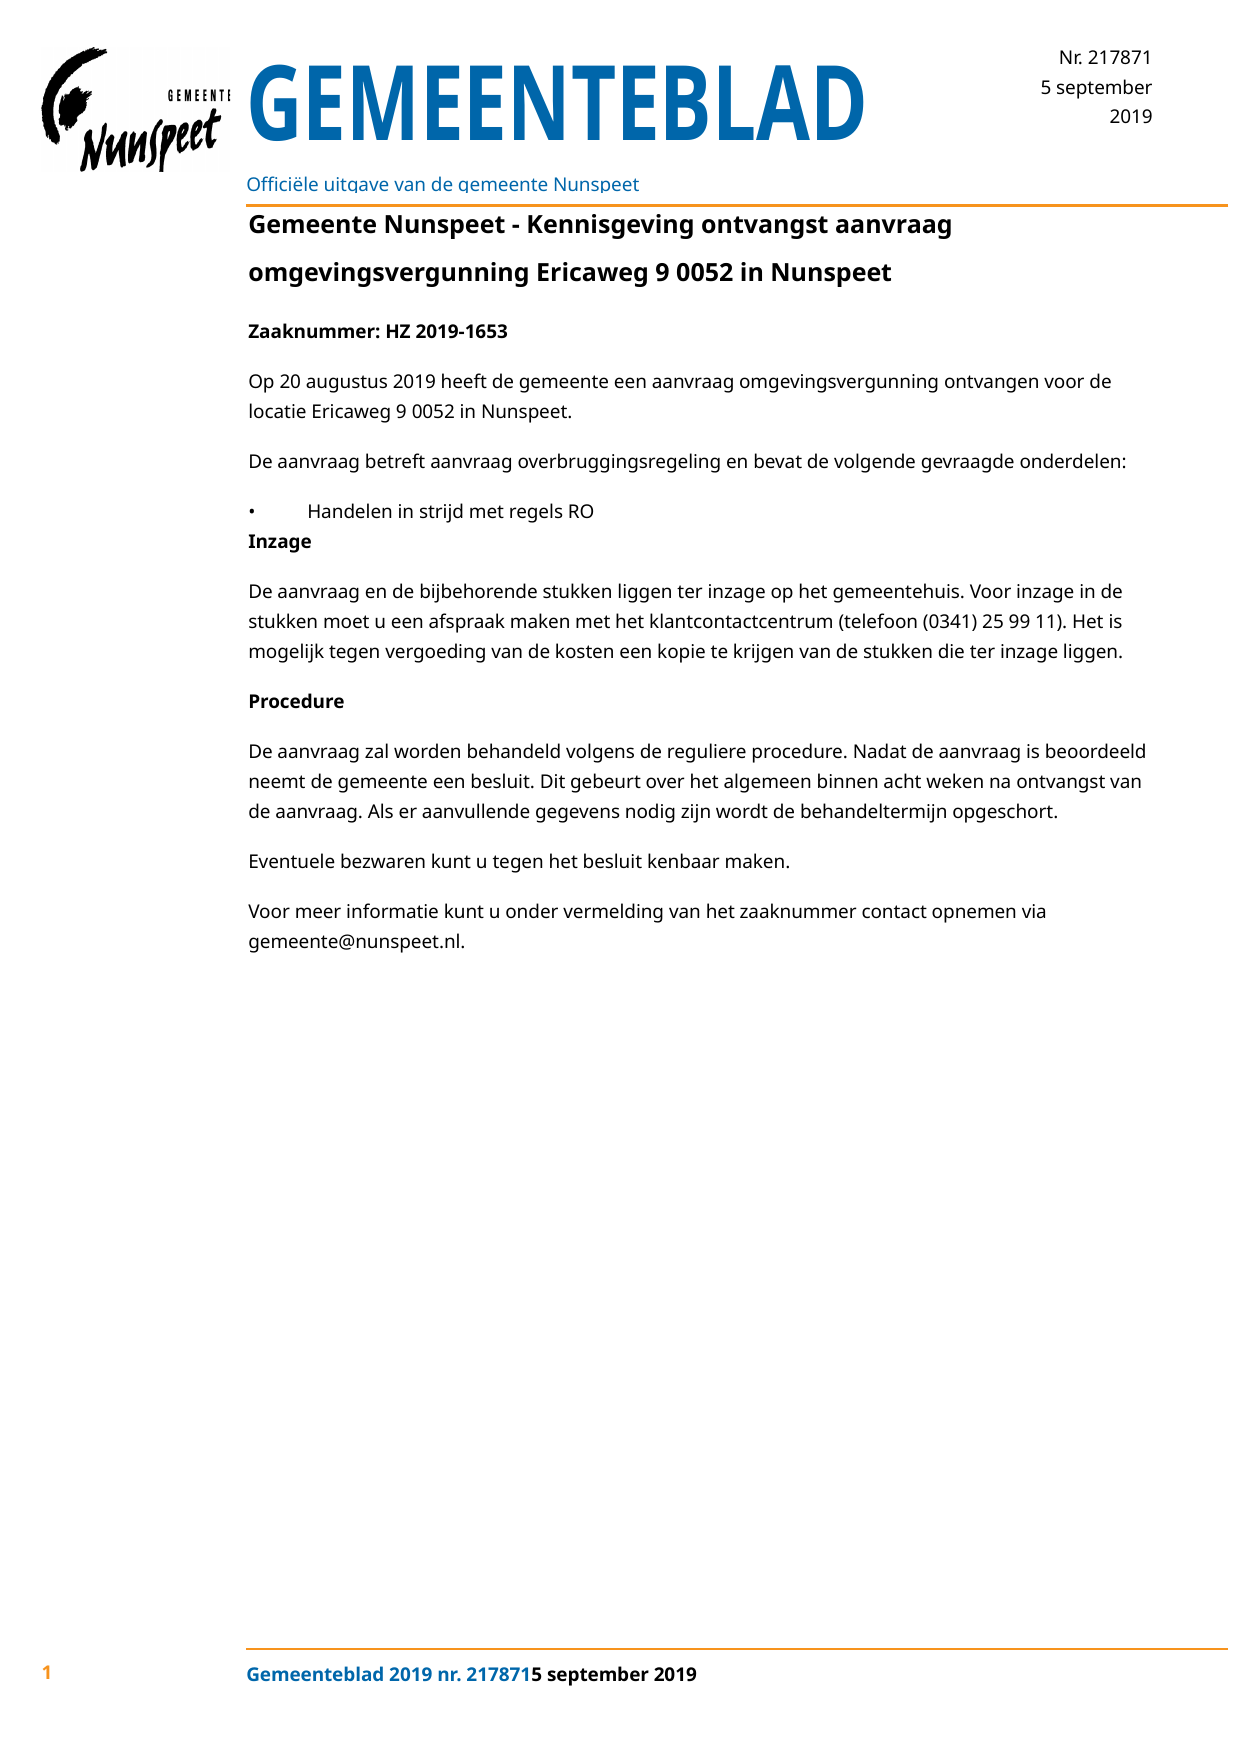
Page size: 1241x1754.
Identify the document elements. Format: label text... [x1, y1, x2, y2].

text De aanvraag zal worden behandeld volgens de reguliere procedure. Nadat de aanvraag is beoordeeld neemt de gemeente een besluit. Dit gebeurt over het algemeen binnen acht weken na ontvangst van de aanvraag. Als er aanvullende gegevens nodig zijn wordt de behandeltermijn opgeschort. [248, 739, 1152, 824]
text Voor meer informatie kunt u onder vermelding van het zaaknummer contact opnemen via gemeente@nunspeet.nl. [248, 899, 1152, 954]
list Handelen in strijd met regels RO [248, 499, 1152, 524]
text Procedure [248, 688, 1152, 714]
text Eventuele bezwaren kunt u tegen het besluit kenbaar maken. [248, 848, 1152, 874]
text Op 20 augustus 2019 heeft de gemeente een aanvraag omgevingsvergunning ontvangen voor de locatie Ericaweg 9 0052 in Nunspeet. [248, 368, 1152, 424]
picture [41, 47, 231, 172]
text Zaaknummer: HZ 2019-1653 [248, 318, 1152, 344]
text Inzage [248, 528, 1152, 554]
text Gemeente Nunspeet - Kennisgeving ontvangst aanvraag omgevingsvergunning Ericaweg 9 0052 in Nunspeet [248, 207, 1152, 288]
text De aanvraag en de bijbehorende stukken liggen ter inzage op het gemeentehuis. Voor inzage in de stukken moet u een afspraak maken met het klantcontactcentrum (telefoon (0341) 25 99 11). Het is mogelijk tegen vergoeding van de kosten een kopie te krijgen van de stukken die ter inzage liggen. [248, 579, 1152, 664]
text De aanvraag betreft aanvraag overbruggingsregeling en bevat de volgende gevraagde onderdelen: [248, 448, 1152, 474]
